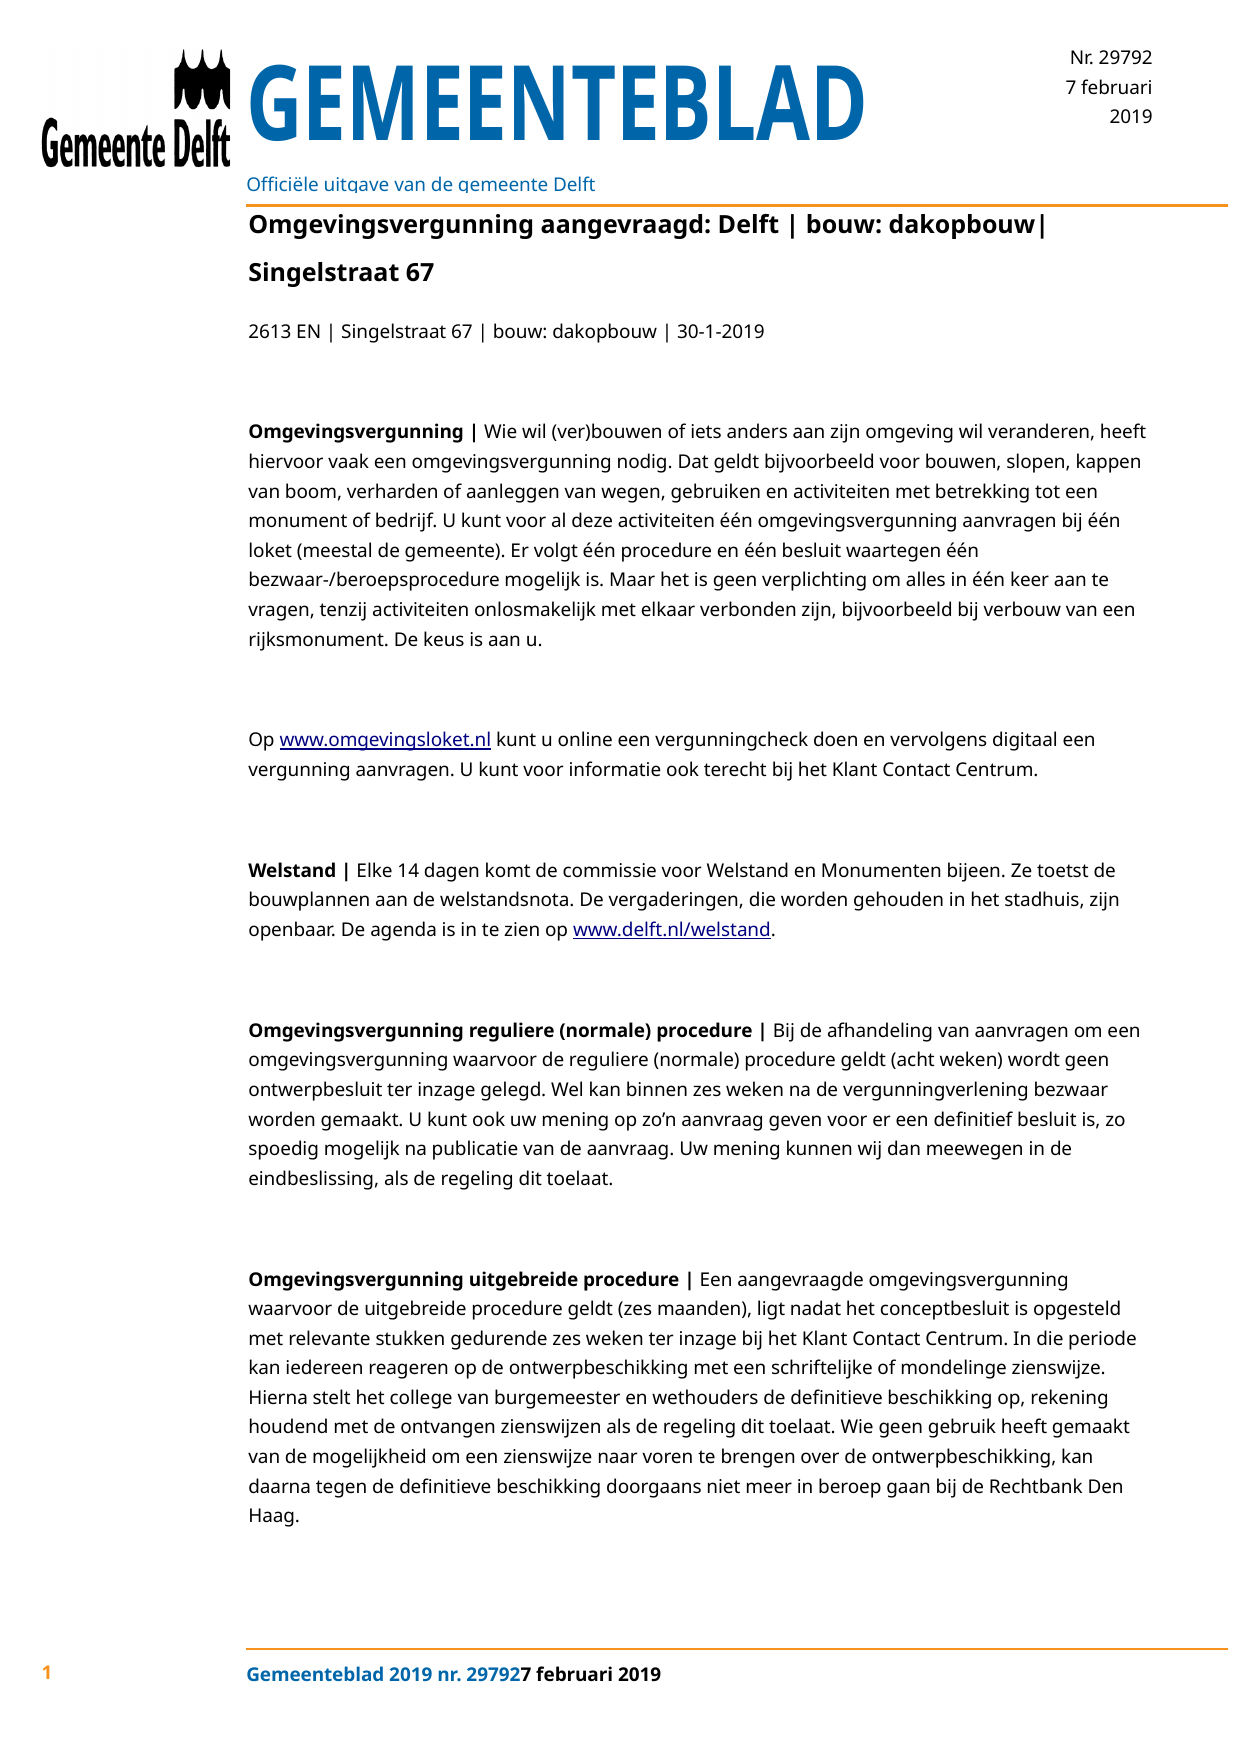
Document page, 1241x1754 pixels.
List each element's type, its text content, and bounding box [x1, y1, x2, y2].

picture [41, 47, 231, 172]
text 2613 EN | Singelstraat 67 | bouw: dakopbouw | 30-1-2019 [248, 318, 1152, 344]
text Omgevingsvergunning | Wie wil (ver)bouwen of iets anders aan zijn omgeving wil veranderen, heeft hiervoor vaak een omgevingsvergunning nodig. Dat geldt bijvoorbeeld voor bouwen, slopen, kappen van boom, verharden of aanleggen van wegen, gebruiken en activiteiten met betrekking tot een monument of bedrijf. U kunt voor al deze activiteiten één omgevingsvergunning aanvragen bij één loket (meestal de gemeente). Er volgt één procedure en één besluit waartegen één bezwaar-/beroepsprocedure mogelijk is. Maar het is geen verplichting om alles in één keer aan te vragen, tenzij activiteiten onlosmakelijk met elkaar verbonden zijn, bijvoorbeeld bij verbouw van een rijksmonument. De keus is aan u. [248, 419, 1152, 652]
text Omgevingsvergunning aangevraagd: Delft | bouw: dakopbouw| Singelstraat 67 [248, 207, 1152, 288]
text Omgevingsvergunning uitgebreide procedure | Een aangevraagde omgevingsvergunning waarvoor de uitgebreide procedure geldt (zes maanden), ligt nadat het conceptbesluit is opgesteld met relevante stukken gedurende zes weken ter inzage bij het Klant Contact Centrum. In die periode kan iedereen reageren op de ontwerpbeschikking met een schriftelijke of mondelinge zienswijze. Hierna stelt het college van burgemeester en wethouders de definitieve beschikking op, rekening houdend met de ontvangen zienswijzen als de regeling dit toelaat. Wie geen gebruik heeft gemaakt van de mogelijkheid om een zienswijze naar voren te brengen over de ontwerpbeschikking, kan daarna tegen de definitieve beschikking doorgaans niet meer in beroep gaan bij de Rechtbank Den Haag. [248, 1266, 1152, 1528]
text Omgevingsvergunning reguliere (normale) procedure | Bij de afhandeling van aanvragen om een omgevingsvergunning waarvoor de reguliere (normale) procedure geldt (acht weken) wordt geen ontwerpbesluit ter inzage gelegd. Wel kan binnen zes weken na de vergunningverlening bezwaar worden gemaakt. U kunt ook uw mening op zo’n aanvraag geven voor er een definitief besluit is, zo spoedig mogelijk na publicatie van de aanvraag. Uw mening kunnen wij dan meewegen in de eindbeslissing, als de regeling dit toelaat. [248, 1017, 1152, 1191]
text Op www.omgevingsloket.nl kunt u online een vergunningcheck doen en vervolgens digitaal een vergunning aanvragen. U kunt voor informatie ook terecht bij het Klant Contact Centrum. [248, 727, 1152, 782]
text Welstand | Elke 14 dagen komt de commissie voor Welstand en Monumenten bijeen. Ze toetst de bouwplannen aan de welstandsnota. De vergaderingen, die worden gehouden in het stadhuis, zijn openbaar. De agenda is in te zien op www.delft.nl/welstand. [248, 857, 1152, 942]
